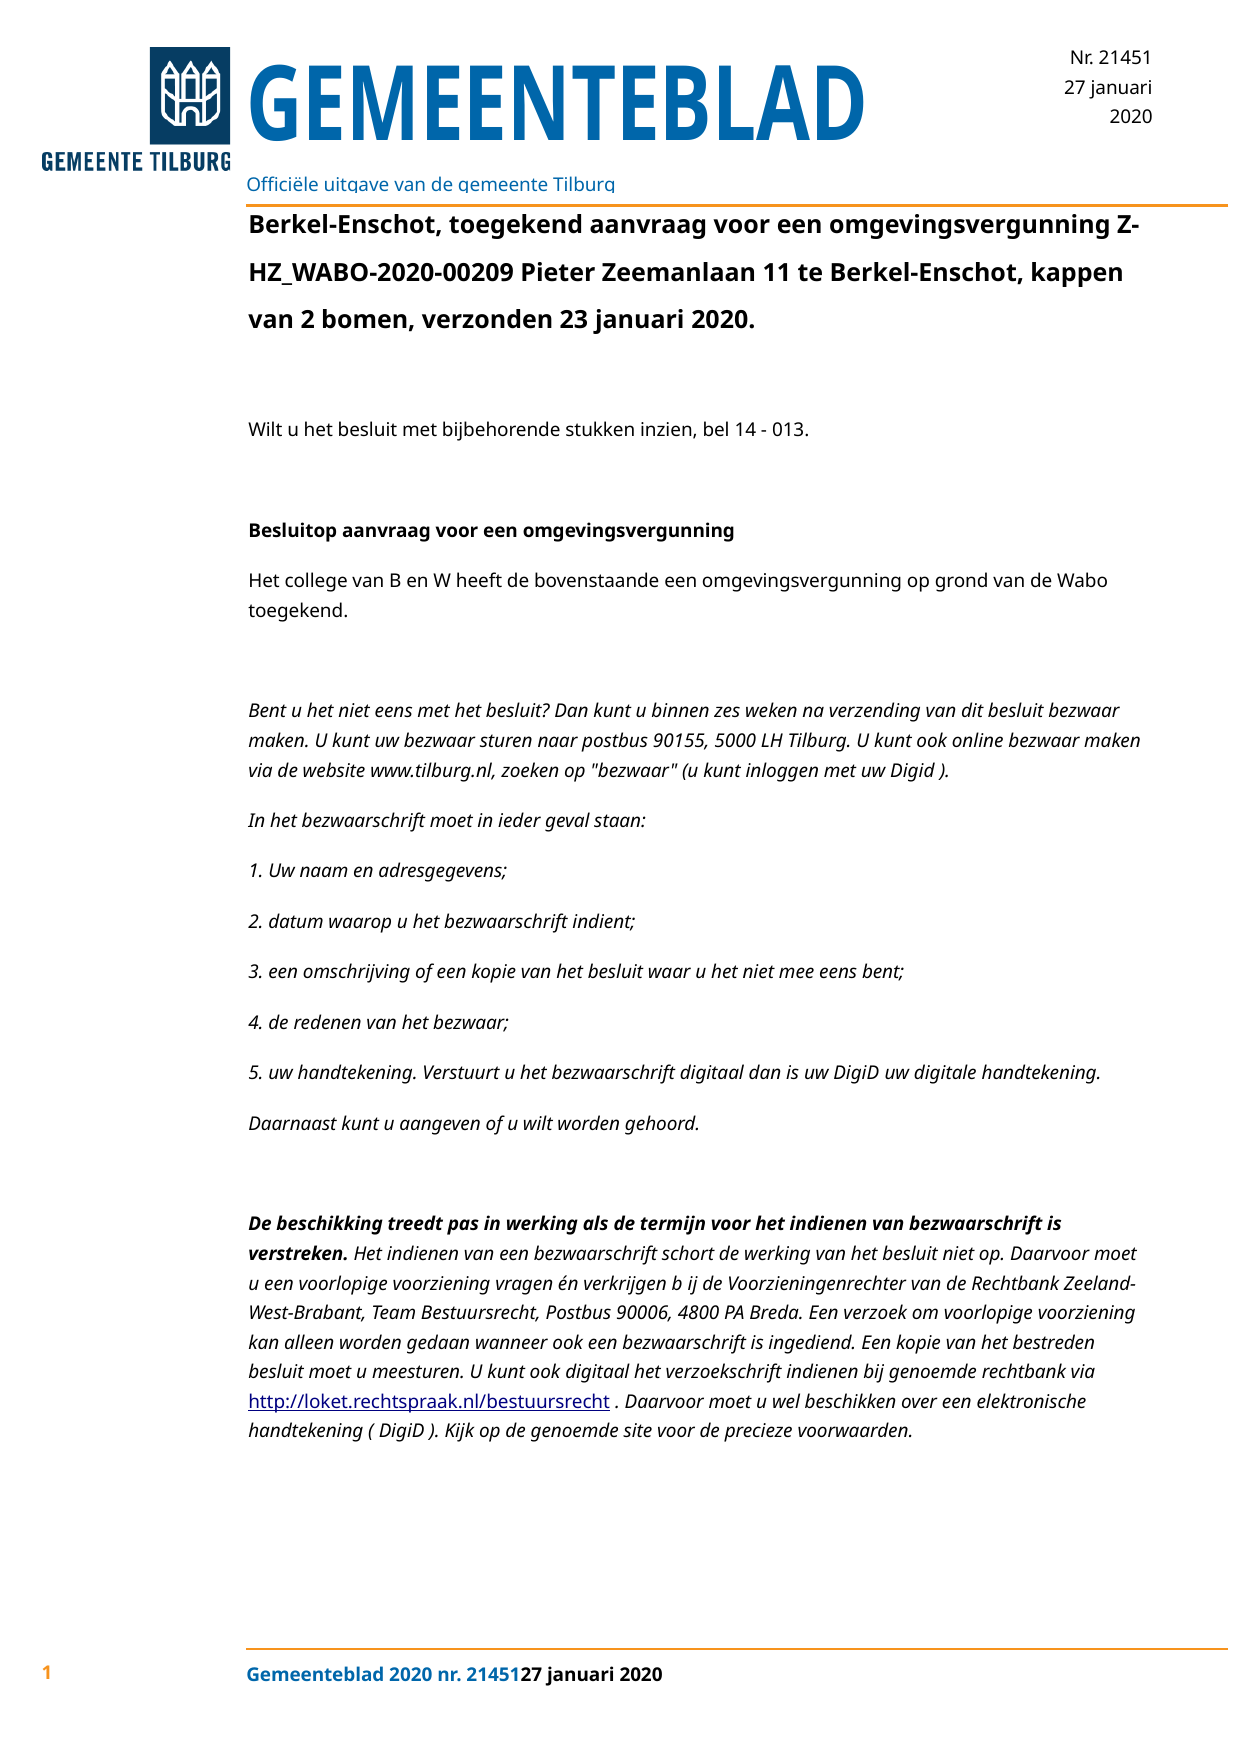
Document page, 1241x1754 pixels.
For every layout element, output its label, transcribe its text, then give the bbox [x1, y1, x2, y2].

text Daarnaast kunt u aangeven of u wilt worden gehoord. [248, 1110, 1152, 1135]
text 5. uw handtekening. Verstuurt u het bezwaarschrift digitaal dan is uw DigiD uw digitale handtekening. [248, 1059, 1152, 1085]
text Bent u het niet eens met het besluit? Dan kunt u binnen zes weken na verzending van dit besluit bezwaar maken. U kunt uw bezwaar sturen naar postbus 90155, 5000 LH Tilburg. U kunt ook online bezwaar maken via de website www.tilburg.nl, zoeken op "bezwaar" (u kunt inloggen met uw Digid ). [248, 698, 1152, 782]
text 2. datum waarop u het bezwaarschrift indient; [248, 908, 1152, 934]
text Berkel-Enschot, toegekend aanvraag voor een omgevingsvergunning Z-HZ_WABO-2020-00209 Pieter Zeemanlaan 11 te Berkel-Enschot, kappen van 2 bomen, verzonden 23 januari 2020. [248, 207, 1152, 336]
text Het college van B en W heeft de bovenstaande een omgevingsvergunning op grond van de Wabo toegekend. [248, 567, 1152, 622]
text 1. Uw naam en adresgegevens; [248, 858, 1152, 883]
text Besluitop aanvraag voor een omgevingsvergunning [248, 517, 1152, 542]
text In het bezwaarschrift moet in ieder geval staan: [248, 807, 1152, 833]
picture [41, 47, 231, 172]
text 4. de redenen van het bezwaar; [248, 1009, 1152, 1034]
text Wilt u het besluit met bijbehorende stukken inzien, bel 14 - 013. [248, 416, 1152, 442]
text 3. een omschrijving of een kopie van het besluit waar u het niet mee eens bent; [248, 958, 1152, 984]
text De beschikking treedt pas in werking als de termijn voor het indienen van bezwaarschrift is verstreken. Het indienen van een bezwaarschrift schort de werking van het besluit niet op. Daarvoor moet u een voorlopige voorziening vragen én verkrijgen b ij de Voorzieningenrechter van de Rechtbank Zeeland-West-Brabant, Team Bestuursrecht, Postbus 90006, 4800 PA Breda. Een verzoek om voorlopige voorziening kan alleen worden gedaan wanneer ook een bezwaarschrift is ingediend. Een kopie van het bestreden besluit moet u meesturen. U kunt ook digitaal het verzoekschrift indienen bij genoemde rechtbank via http://loket.rechtspraak.nl/bestuursrecht . Daarvoor moet u wel beschikken over een elektronische handtekening ( DigiD ). Kijk op de genoemde site voor de precieze voorwaarden. [248, 1211, 1152, 1443]
